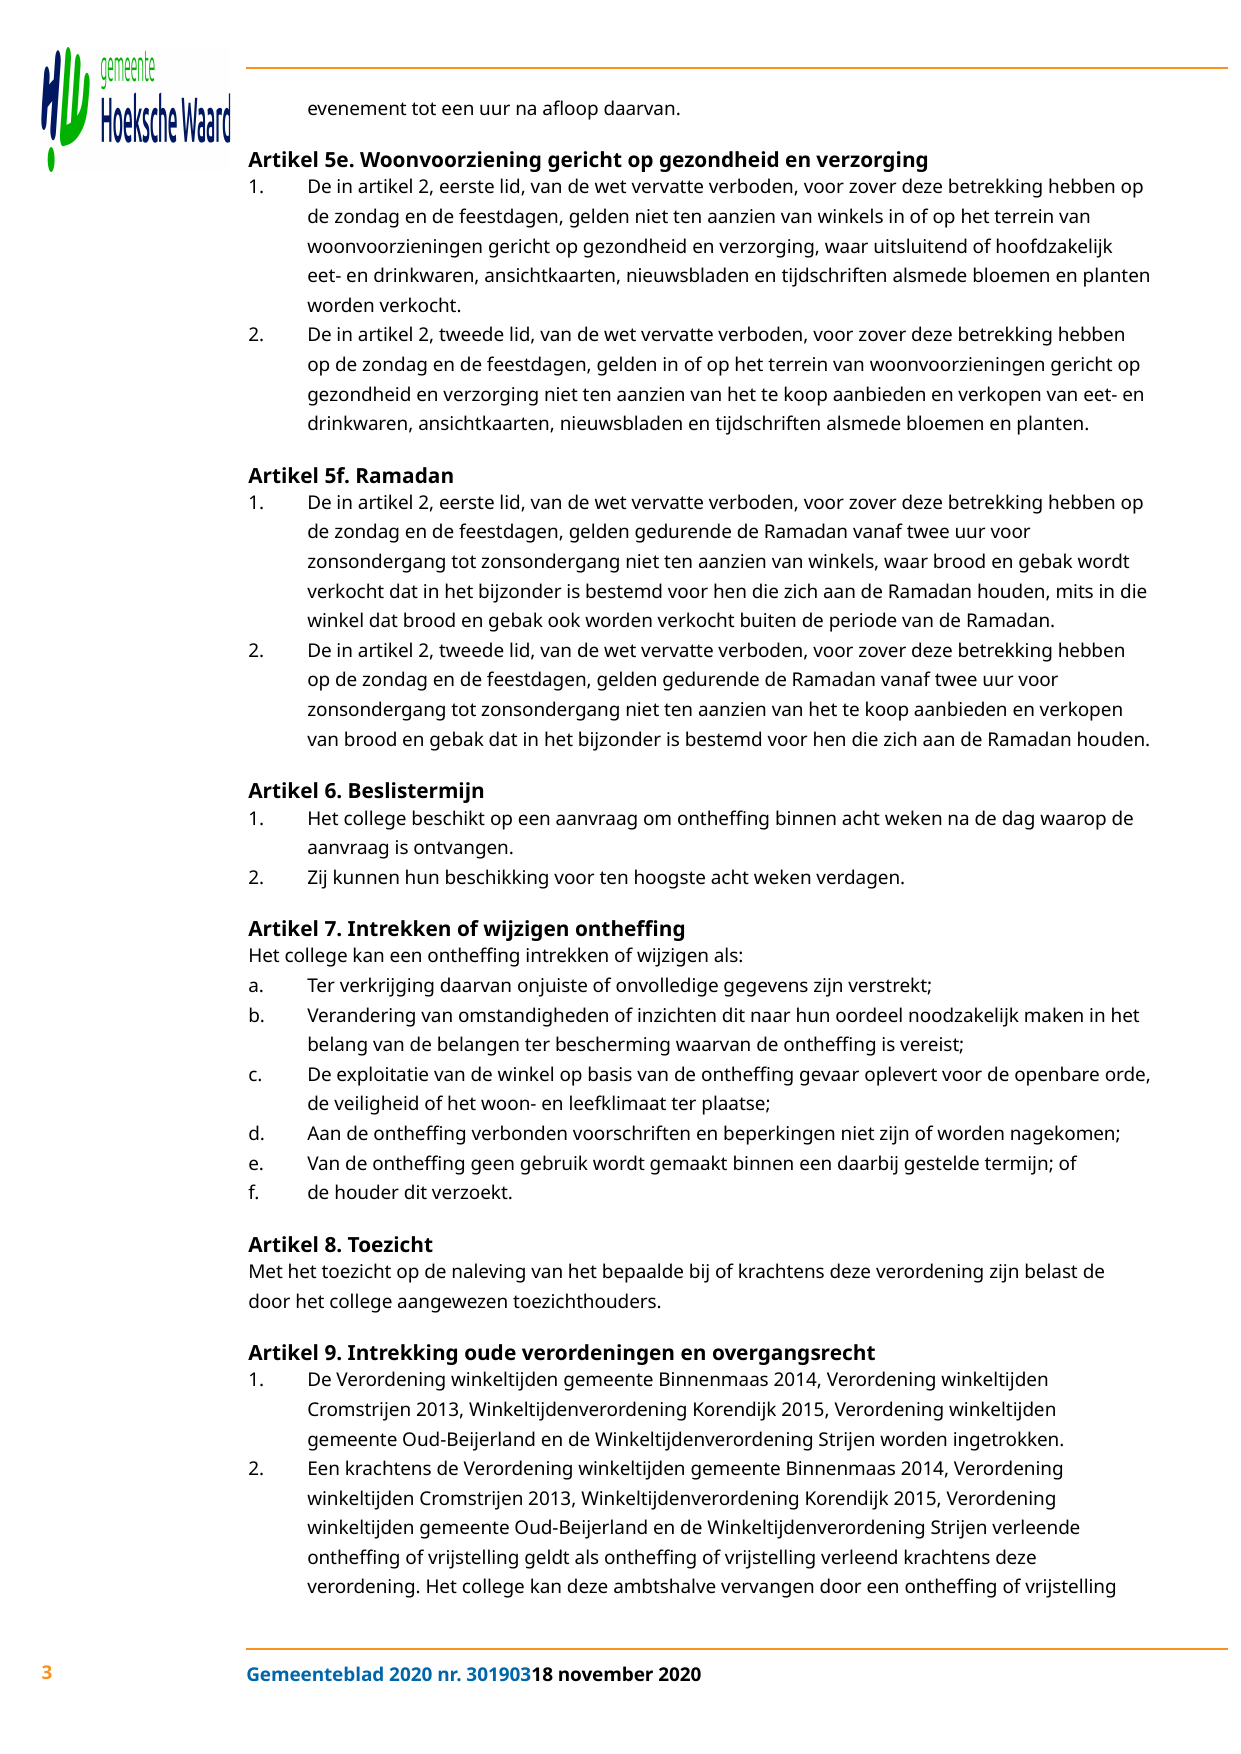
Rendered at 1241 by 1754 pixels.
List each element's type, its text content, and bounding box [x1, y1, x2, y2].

list Zij kunnen hun beschikking voor ten hoogste acht weken verdagen. [248, 864, 1152, 889]
text Artikel 9. Intrekking oude verordeningen en overgangsrecht [248, 1338, 1152, 1367]
list De in artikel 2, tweede lid, van de wet vervatte verboden, voor zover deze betrekking hebben op de zondag en de feestdagen, gelden in of op het terrein van woonvoorzieningen gericht op gezondheid en verzorging niet ten aanzien van het te koop aanbieden en verkopen van eet- en drinkwaren, ansichtkaarten, nieuwsbladen en tijdschriften alsmede bloemen en planten. [248, 322, 1152, 436]
text Met het toezicht op de naleving van het bepaalde bij of krachtens deze verordening zijn belast de door het college aangewezen toezichthouders. [248, 1258, 1152, 1313]
list De in artikel 2, tweede lid, van de wet vervatte verboden, voor zover deze betrekking hebben op de zondag en de feestdagen, gelden gedurende de Ramadan vanaf twee uur voor zonsondergang tot zonsondergang niet ten aanzien van het te koop aanbieden en verkopen van brood en gebak dat in het bijzonder is bestemd voor hen die zich aan de Ramadan houden. [248, 637, 1152, 752]
list Van de ontheffing geen gebruik wordt gemaakt binnen een daarbij gestelde termijn; of [248, 1150, 1152, 1176]
text Artikel 5f. Ramadan [248, 461, 1152, 489]
list Verandering van omstandigheden of inzichten dit naar hun oordeel noodzakelijk maken in het belang van de belangen ter bescherming waarvan de ontheffing is vereist; [248, 1002, 1152, 1057]
list de houder dit verzoekt. [248, 1179, 1152, 1205]
text Het college kan een ontheffing intrekken of wijzigen als: [248, 943, 1152, 968]
list Aan de ontheffing verbonden voorschriften en beperkingen niet zijn of worden nagekomen; [248, 1120, 1152, 1146]
list Het college beschikt op een aanvraag om ontheffing binnen acht weken na de dag waarop de aanvraag is ontvangen. [248, 805, 1152, 860]
list De Verordening winkeltijden gemeente Binnenmaas 2014, Verordening winkeltijden Cromstrijen 2013, Winkeltijdenverordening Korendijk 2015, Verordening winkeltijden gemeente Oud-Beijerland en de Winkeltijdenverordening Strijen worden ingetrokken. [248, 1367, 1152, 1452]
list Een krachtens de Verordening winkeltijden gemeente Binnenmaas 2014, Verordening winkeltijden Cromstrijen 2013, Winkeltijdenverordening Korendijk 2015, Verordening winkeltijden gemeente Oud-Beijerland en de Winkeltijdenverordening Strijen verleende ontheffing of vrijstelling geldt als ontheffing of vrijstelling verleend krachtens deze verordening. Het college kan deze ambtshalve vervangen door een ontheffing of vrijstelling [248, 1455, 1152, 1599]
text Artikel 5e. Woonvoorziening gericht op gezondheid en verzorging [248, 145, 1152, 174]
list De exploitatie van de winkel op basis van de ontheffing gevaar oplevert voor de openbare orde, de veiligheid of het woon- en leefklimaat ter plaatse; [248, 1061, 1152, 1116]
text Artikel 6. Beslistermijn [248, 776, 1152, 805]
text Artikel 7. Intrekken of wijzigen ontheffing [248, 914, 1152, 943]
list De in artikel 2, eerste lid, van de wet vervatte verboden, voor zover deze betrekking hebben op de zondag en de feestdagen, gelden gedurende de Ramadan vanaf twee uur voor zonsondergang tot zonsondergang niet ten aanzien van winkels, waar brood en gebak wordt verkocht dat in het bijzonder is bestemd voor hen die zich aan de Ramadan houden, mits in die winkel dat brood en gebak ook worden verkocht buiten de periode van de Ramadan. [248, 489, 1152, 633]
list Ter verkrijging daarvan onjuiste of onvolledige gegevens zijn verstrekt; [248, 972, 1152, 998]
text Artikel 8. Toezicht [248, 1230, 1152, 1258]
list evenement tot een uur na afloop daarvan. [248, 95, 1152, 121]
list De in artikel 2, eerste lid, van de wet vervatte verboden, voor zover deze betrekking hebben op de zondag en de feestdagen, gelden niet ten aanzien van winkels in of op het terrein van woonvoorzieningen gericht op gezondheid en verzorging, waar uitsluitend of hoofdzakelijk eet- en drinkwaren, ansichtkaarten, nieuwsbladen en tijdschriften alsmede bloemen en planten worden verkocht. [248, 174, 1152, 318]
picture [41, 47, 231, 172]
